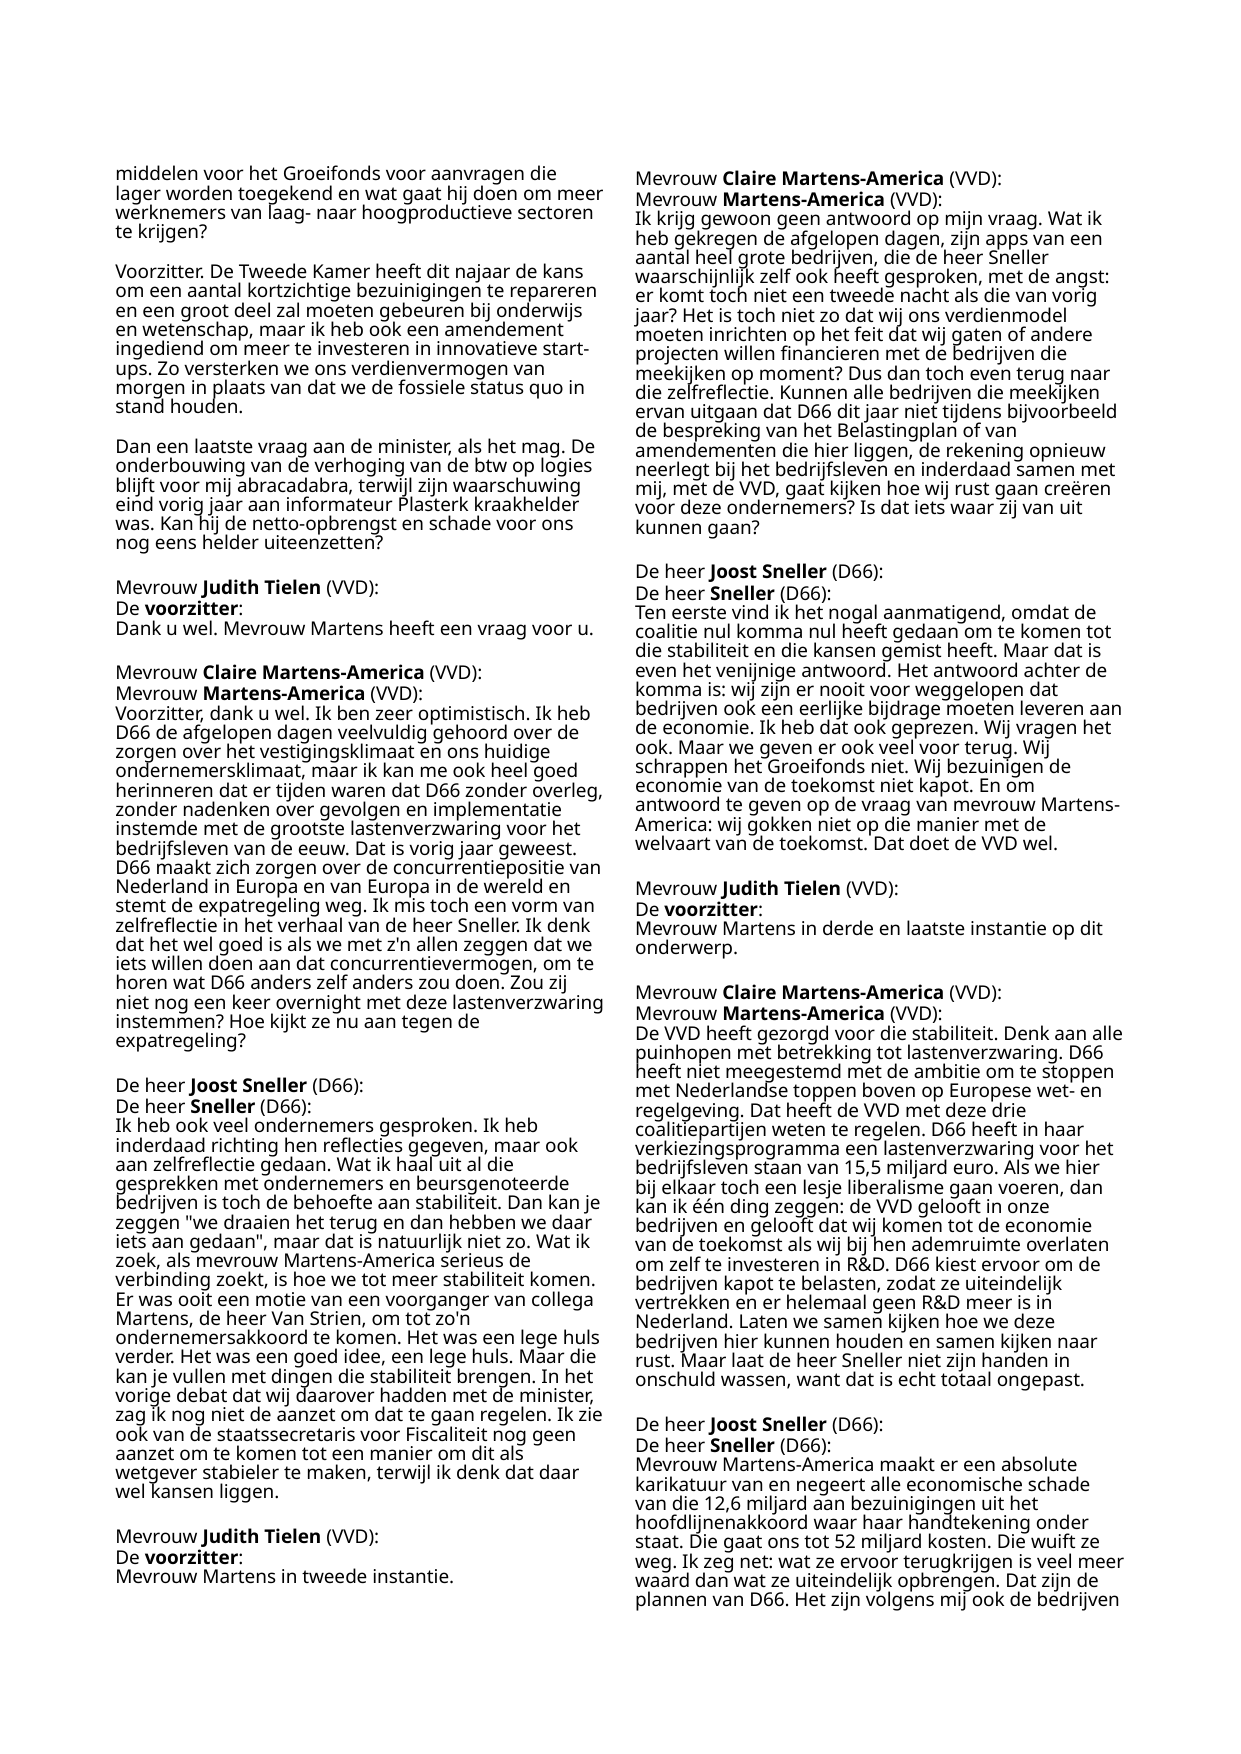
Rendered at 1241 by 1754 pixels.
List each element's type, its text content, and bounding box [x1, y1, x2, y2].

text Mevrouw Martens in derde en laatste instantie op dit onderwerp. [635, 920, 1125, 959]
text Dan een laatste vraag aan de minister, als het mag. De onderbouwing van de verhoging van de btw op logies blijft voor mij abracadabra, terwijl zijn waarschuwing eind vorig jaar aan informateur Plasterk kraakhelder was. Kan hij de netto-opbrengst en schade voor ons nog eens helder uiteenzetten? [115, 438, 605, 554]
text Mevrouw Martens-America (VVD): [115, 685, 605, 704]
text De voorzitter: [115, 1549, 605, 1568]
text Mevrouw Claire Martens-America (VVD): [115, 659, 605, 685]
text De heer Joost Sneller (D66): [635, 1411, 1125, 1437]
text De VVD heeft gezorgd voor die stabiliteit. Denk aan alle puinhopen met betrekking tot lastenverzwaring. D66 heeft niet meegestemd met de ambitie om te stoppen met Nederlandse toppen boven op Europese wet- en regelgeving. Dat heeft de VVD met deze drie coalitiepartijen weten te regelen. D66 heeft in haar verkiezingsprogramma een lastenverzwaring voor het bedrijfsleven staan van 15,5 miljard euro. Als we hier bij elkaar toch een lesje liberalisme gaan voeren, dan kan ik één ding zeggen: de VVD gelooft in onze bedrijven en gelooft dat wij komen tot de economie van de toekomst als wij bij hen ademruimte overlaten om zelf te investeren in R&D. D66 kiest ervoor om de bedrijven kapot te belasten, zodat ze uiteindelijk vertrekken en er helemaal geen R&D meer is in Nederland. Laten we samen kijken hoe we deze bedrijven hier kunnen houden en samen kijken naar rust. Maar laat de heer Sneller niet zijn handen in onschuld wassen, want dat is echt totaal ongepast. [635, 1024, 1125, 1391]
text Mevrouw Martens-America (VVD): [635, 1005, 1125, 1024]
text De voorzitter: [115, 600, 605, 619]
text middelen voor het Groeifonds voor aanvragen die lager worden toegekend en wat gaat hij doen om meer werknemers van laag- naar hoogproductieve sectoren te krijgen? [115, 165, 605, 242]
text Voorzitter, dank u wel. Ik ben zeer optimistisch. Ik heb D66 de afgelopen dagen veelvuldig gehoord over de zorgen over het vestigingsklimaat en ons huidige ondernemersklimaat, maar ik kan me ook heel goed herinneren dat er tijden waren dat D66 zonder overleg, zonder nadenken over gevolgen en implementatie instemde met de grootste lastenverzwaring voor het bedrijfsleven van de eeuw. Dat is vorig jaar geweest. D66 maakt zich zorgen over de concurrentiepositie van Nederland in Europa en van Europa in de wereld en stemt de expatregeling weg. Ik mis toch een vorm van zelfreflectie in het verhaal van de heer Sneller. Ik denk dat het wel goed is als we met z'n allen zeggen dat we iets willen doen aan dat concurrentievermogen, om te horen wat D66 anders zelf anders zou doen. Zou zij niet nog een keer overnight met deze lastenverzwaring instemmen? Hoe kijkt ze nu aan tegen de expatregeling? [115, 704, 605, 1051]
text Ik heb ook veel ondernemers gesproken. Ik heb inderdaad richting hen reflecties gegeven, maar ook aan zelfreflectie gedaan. Wat ik haal uit al die gesprekken met ondernemers en beursgenoteerde bedrijven is toch de behoefte aan stabiliteit. Dan kan je zeggen "we draaien het terug en dan hebben we daar iets aan gedaan", maar dat is natuurlijk niet zo. Wat ik zoek, als mevrouw Martens-America serieus de verbinding zoekt, is hoe we tot meer stabiliteit komen. Er was ooit een motie van een voorganger van collega Martens, de heer Van Strien, om tot zo'n ondernemersakkoord te komen. Het was een lege huls verder. Het was een goed idee, een lege huls. Maar die kan je vullen met dingen die stabiliteit brengen. In het vorige debat dat wij daarover hadden met de minister, zag ik nog niet de aanzet om dat te gaan regelen. Ik zie ook van de staatssecretaris voor Fiscaliteit nog geen aanzet om te komen tot een manier om dit als wetgever stabieler te maken, terwijl ik denk dat daar wel kansen liggen. [115, 1117, 605, 1503]
text Mevrouw Judith Tielen (VVD): [115, 574, 605, 600]
text Mevrouw Judith Tielen (VVD): [635, 875, 1125, 901]
text Ten eerste vind ik het nogal aanmatigend, omdat de coalitie nul komma nul heeft gedaan om te komen tot die stabiliteit en die kansen gemist heeft. Maar dat is even het venijnige antwoord. Het antwoord achter de komma is: wij zijn er nooit voor weggelopen dat bedrijven ook een eerlijke bijdrage moeten leveren aan de economie. Ik heb dat ook geprezen. Wij vragen het ook. Maar we geven er ook veel voor terug. Wij schrappen het Groeifonds niet. Wij bezuinigen de economie van de toekomst niet kapot. En om antwoord te geven op de vraag van mevrouw Martens-America: wij gokken niet op die manier met de welvaart van de toekomst. Dat doet de VVD wel. [635, 604, 1125, 854]
text Mevrouw Martens-America (VVD): [635, 191, 1125, 210]
text De heer Sneller (D66): [115, 1098, 605, 1117]
text De heer Sneller (D66): [635, 584, 1125, 604]
text Voorzitter. De Tweede Kamer heeft dit najaar de kans om een aantal kortzichtige bezuinigingen te repareren en een groot deel zal moeten gebeuren bij onderwijs en wetenschap, maar ik heb ook een amendement ingediend om meer te investeren in innovatieve start-ups. Zo versterken we ons verdienvermogen van morgen in plaats van dat we de fossiele status quo in stand houden. [115, 263, 605, 417]
text Mevrouw Martens in tweede instantie. [115, 1568, 605, 1588]
text Mevrouw Martens-America maakt er een absolute karikatuur van en negeert alle economische schade van die 12,6 miljard aan bezuinigingen uit het hoofdlijnenakkoord waar haar handtekening onder staat. Die gaat ons tot 52 miljard kosten. Die wuift ze weg. Ik zeg net: wat ze ervoor terugkrijgen is veel meer waard dan wat ze uiteindelijk opbrengen. Dat zijn de plannen van D66. Het zijn volgens mij ook de bedrijven [635, 1456, 1125, 1611]
text Mevrouw Judith Tielen (VVD): [115, 1523, 605, 1549]
text Dank u wel. Mevrouw Martens heeft een vraag voor u. [115, 619, 605, 639]
text Ik krijg gewoon geen antwoord op mijn vraag. Wat ik heb gekregen de afgelopen dagen, zijn apps van een aantal heel grote bedrijven, die de heer Sneller waarschijnlijk zelf ook heeft gesproken, met de angst: er komt toch niet een tweede nacht als die van vorig jaar? Het is toch niet zo dat wij ons verdienmodel moeten inrichten op het feit dat wij gaten of andere projecten willen financieren met de bedrijven die meekijken op moment? Dus dan toch even terug naar die zelfreflectie. Kunnen alle bedrijven die meekijken ervan uitgaan dat D66 dit jaar niet tijdens bijvoorbeeld de bespreking van het Belastingplan of van amendementen die hier liggen, de rekening opnieuw neerlegt bij het bedrijfsleven en inderdaad samen met mij, met de VVD, gaat kijken hoe wij rust gaan creëren voor deze ondernemers? Is dat iets waar zij van uit kunnen gaan? [635, 210, 1125, 538]
text De heer Joost Sneller (D66): [115, 1072, 605, 1098]
text De heer Joost Sneller (D66): [635, 559, 1125, 584]
text De voorzitter: [635, 901, 1125, 920]
text De heer Sneller (D66): [635, 1437, 1125, 1456]
text Mevrouw Claire Martens-America (VVD): [635, 165, 1125, 191]
text Mevrouw Claire Martens-America (VVD): [635, 979, 1125, 1005]
